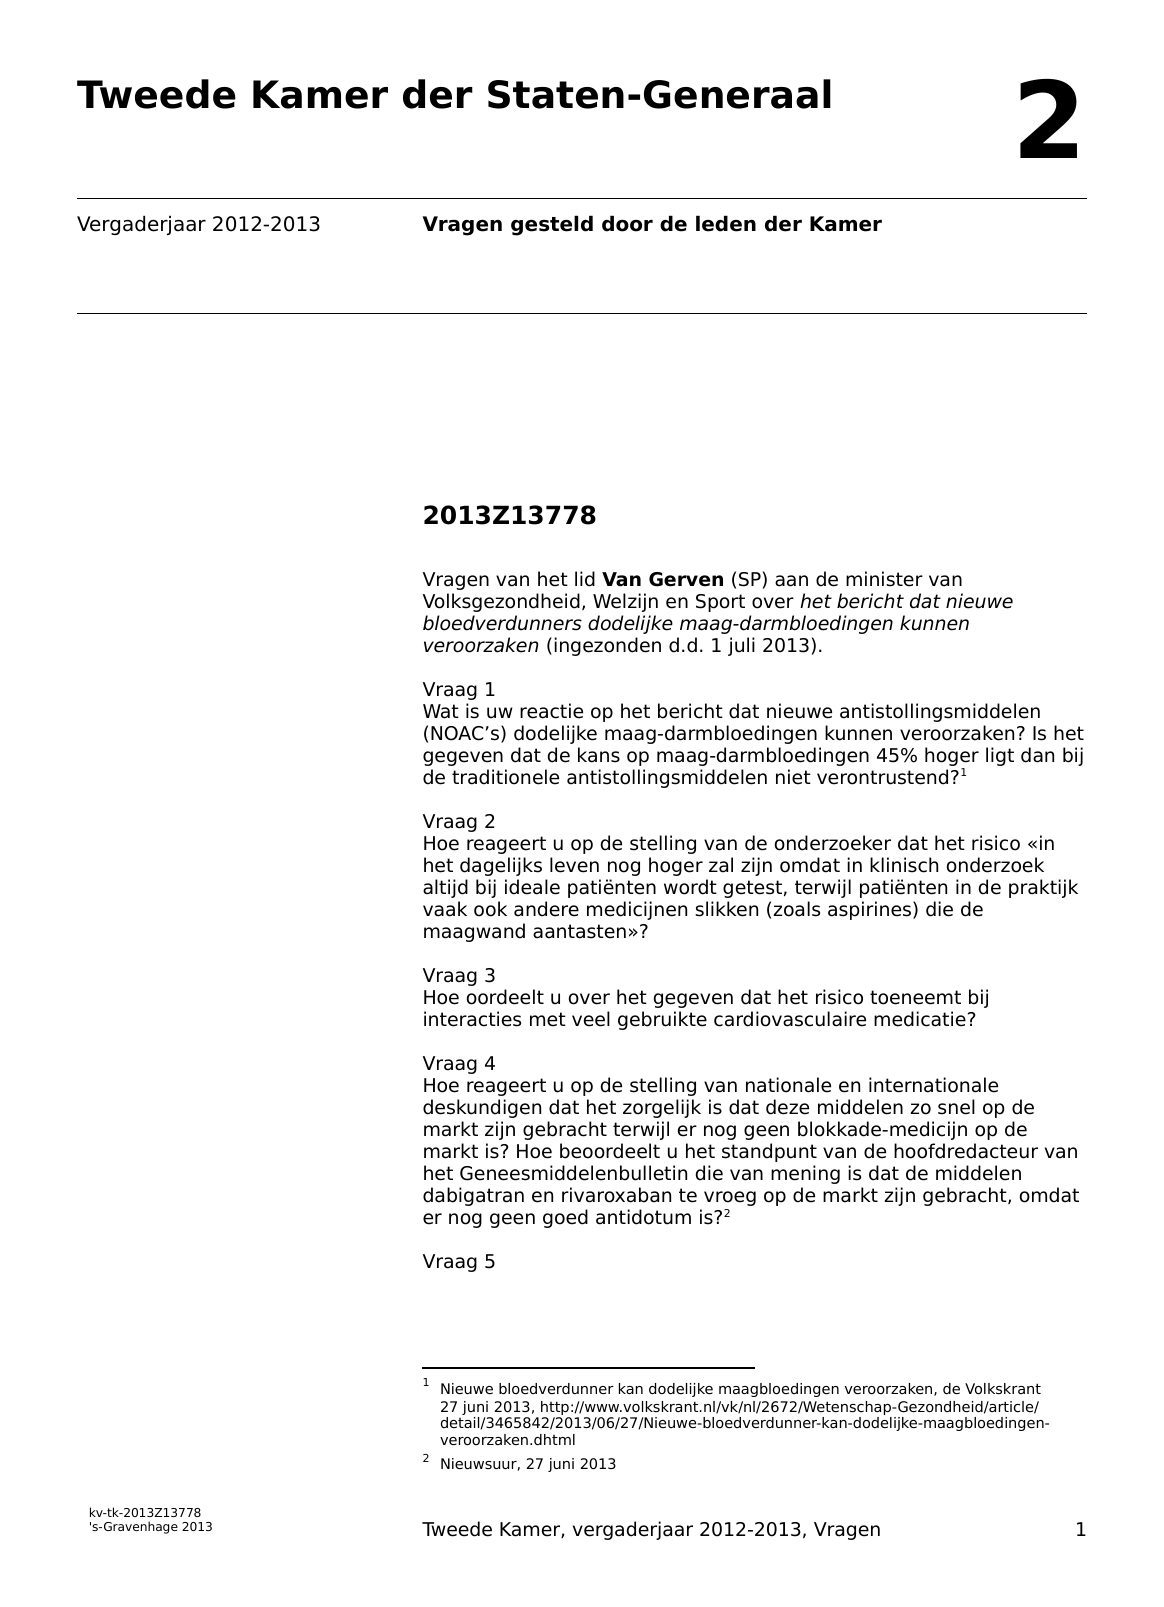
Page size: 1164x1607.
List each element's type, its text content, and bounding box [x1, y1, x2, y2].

text Nieuwe bloedverdunner kan dodelijke maagbloedingen veroorzaken, de Volkskrant 27 juni 2013, http://www.volkskrant.nl/vk/nl/2672/Wetenschap-Gezondheid/article/detail/3465842/2013/06/27/Nieuwe-bloedverdunner-kan-dodelijke-maagbloedingen-veroorzaken.dhtml [422, 1377, 1087, 1449]
text Vragen van het lid Van Gerven (SP) aan de minister van Volksgezondheid, Welzijn en Sport over het bericht dat nieuwe bloedverdunners dodelijke maag-darmbloedingen kunnen veroorzaken (ingezonden d.d. 1 juli 2013). [422, 569, 1087, 657]
text Vraag 3 [422, 965, 1087, 987]
text 's-Gravenhage 2013 [88, 1520, 323, 1534]
text Vraag 4 [422, 1053, 1087, 1075]
text Nieuwsuur, 27 juni 2013 [422, 1452, 1087, 1474]
text Vraag 1 [422, 679, 1087, 701]
text Hoe reageert u op de stelling van nationale en internationale deskundigen dat het zorgelijk is dat deze middelen zo snel op de markt zijn gebracht terwijl er nog geen blokkade-medicijn op de markt is? Hoe beoordeelt u het standpunt van de hoofdredacteur van het Geneesmiddelenbulletin die van mening is dat de middelen dabigatran en rivaroxaban te vroeg op de markt zijn gebracht, omdat er nog geen goed antidotum is? [422, 1075, 1087, 1229]
text kv-tk-2013Z13778 [88, 1506, 323, 1520]
text Hoe reageert u op de stelling van de onderzoeker dat het risico «in het dagelijks leven nog hoger zal zijn omdat in klinisch onderzoek altijd bij ideale patiënten wordt getest, terwijl patiënten in de praktijk vaak ook andere medicijnen slikken (zoals aspirines) die de maagwand aantasten»? [422, 833, 1087, 943]
table_header 2 [886, 59, 1087, 198]
table_header Tweede Kamer der Staten-Generaal [77, 59, 886, 198]
text Vraag 2 [422, 811, 1087, 833]
text Hoe oordeelt u over het gegeven dat het risico toeneemt bij interacties met veel gebruikte cardiovasculaire medicatie? [422, 987, 1087, 1031]
table_cell Vergaderjaar 2012-2013 [77, 199, 422, 313]
table_cell Vragen gesteld door de leden der Kamer [422, 199, 1087, 313]
text Vraag 5 [422, 1251, 1087, 1273]
text 2013Z13778 [422, 501, 1087, 531]
text Wat is uw reactie op het bericht dat nieuwe antistollingsmiddelen (NOAC’s) dodelijke maag-darmbloedingen kunnen veroorzaken? Is het gegeven dat de kans op maag-darmbloedingen 45% hoger ligt dan bij de traditionele antistollingsmiddelen niet verontrustend? [422, 701, 1087, 789]
